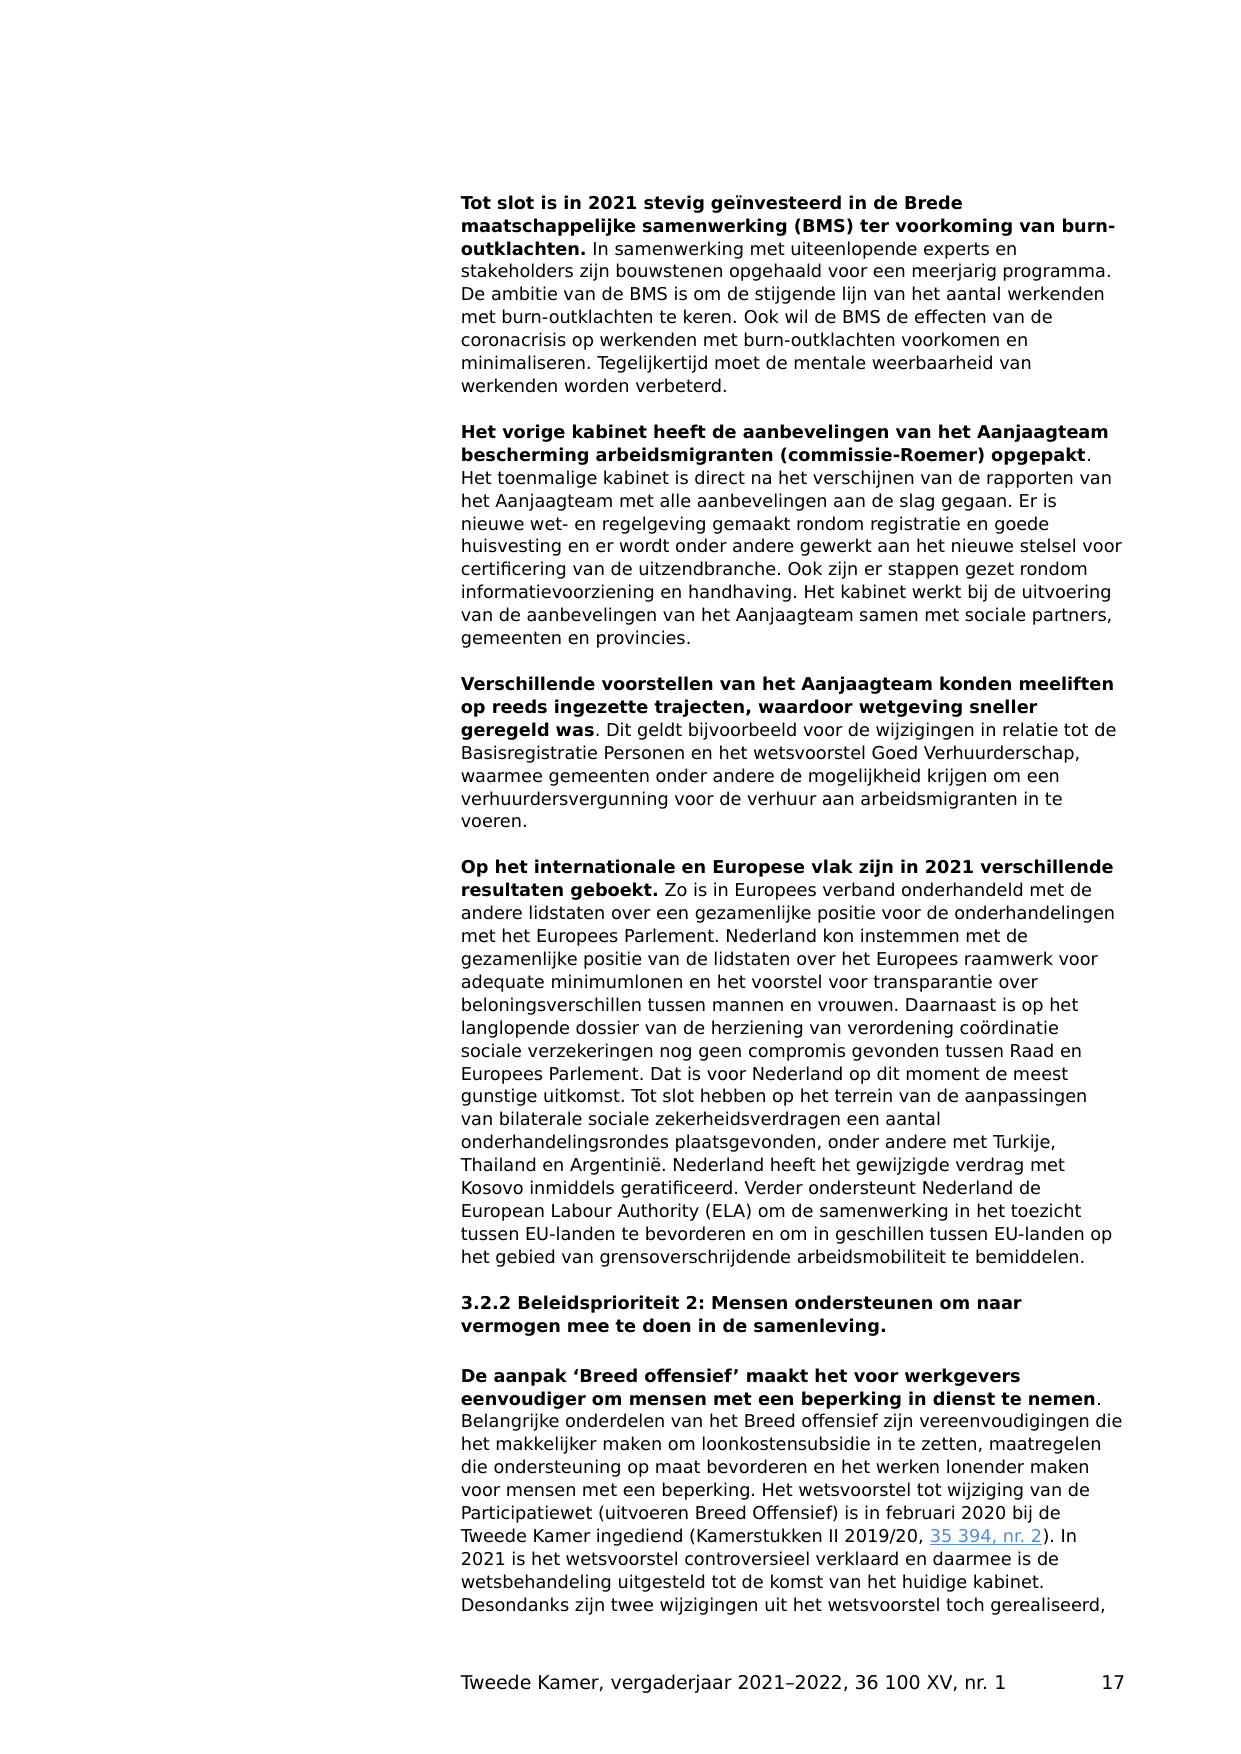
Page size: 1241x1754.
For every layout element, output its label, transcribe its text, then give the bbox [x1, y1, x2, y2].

text De aanpak ‘Breed offensief’ maakt het voor werkgevers eenvoudiger om mensen met een beperking in dienst te nemen. Belangrijke onderdelen van het Breed offensief zijn vereenvoudigingen die het makkelijker maken om loonkostensubsidie in te zetten, maatregelen die ondersteuning op maat bevorderen en het werken lonender maken voor mensen met een beperking. Het wetsvoorstel tot wijziging van de Participatiewet (uitvoeren Breed Offensief) is in februari 2020 bij de Tweede Kamer ingediend (Kamerstukken II 2019/20, 35 394, nr. 2). In 2021 is het wetsvoorstel controversieel verklaard en daarmee is de wetsbehandeling uitgesteld tot de komst van het huidige kabinet. Desondanks zijn twee wijzigingen uit het wetsvoorstel toch gerealiseerd, [461, 1364, 1125, 1616]
text 3.2.2 Beleidsprioriteit 2: Mensen ondersteunen om naar vermogen mee te doen in de samenleving. [461, 1291, 1125, 1337]
text Het vorige kabinet heeft de aanbevelingen van het Aanjaagteam bescherming arbeidsmigranten (commissie-Roemer) opgepakt. Het toenmalige kabinet is direct na het verschijnen van de rapporten van het Aanjaagteam met alle aanbevelingen aan de slag gegaan. Er is nieuwe wet- en regelgeving gemaakt rondom registratie en goede huisvesting en er wordt onder andere gewerkt aan het nieuwe stelsel voor certificering van de uitzendbranche. Ook zijn er stappen gezet rondom informatievoorziening en handhaving. Het kabinet werkt bij de uitvoering van de aanbevelingen van het Aanjaagteam samen met sociale partners, gemeenten en provincies. [461, 420, 1125, 649]
text Verschillende voorstellen van het Aanjaagteam konden meeliften op reeds ingezette trajecten, waardoor wetgeving sneller geregeld was. Dit geldt bijvoorbeeld voor de wijzigingen in relatie tot de Basisregistratie Personen en het wetsvoorstel Goed Verhuurderschap, waarmee gemeenten onder andere de mogelijkheid krijgen om een verhuurdersvergunning voor de verhuur aan arbeidsmigranten in te voeren. [461, 672, 1125, 832]
text Tot slot is in 2021 stevig geïnvesteerd in de Brede maatschappelijke samenwerking (BMS) ter voorkoming van burn-outklachten. In samenwerking met uiteenlopende experts en stakeholders zijn bouwstenen opgehaald voor een meerjarig programma. De ambitie van de BMS is om de stijgende lijn van het aantal werkenden met burn-outklachten te keren. Ook wil de BMS de effecten van de coronacrisis op werkenden met burn-outklachten voorkomen en minimaliseren. Tegelijkertijd moet de mentale weerbaarheid van werkenden worden verbeterd. [461, 191, 1125, 397]
text Op het internationale en Europese vlak zijn in 2021 verschillende resultaten geboekt. Zo is in Europees verband onderhandeld met de andere lidstaten over een gezamenlijke positie voor de onderhandelingen met het Europees Parlement. Nederland kon instemmen met de gezamenlijke positie van de lidstaten over het Europees raamwerk voor adequate minimumlonen en het voorstel voor transparantie over beloningsverschillen tussen mannen en vrouwen. Daarnaast is op het langlopende dossier van de herziening van verordening coördinatie sociale verzekeringen nog geen compromis gevonden tussen Raad en Europees Parlement. Dat is voor Nederland op dit moment de meest gunstige uitkomst. Tot slot hebben op het terrein van de aanpassingen van bilaterale sociale zekerheidsverdragen een aantal onderhandelingsrondes plaatsgevonden, onder andere met Turkije, Thailand en Argentinië. Nederland heeft het gewijzigde verdrag met Kosovo inmiddels geratificeerd. Verder ondersteunt Nederland de European Labour Authority (ELA) om de samenwerking in het toezicht tussen EU-landen te bevorderen en om in geschillen tussen EU-landen op het gebied van grensoverschrijdende arbeidsmobiliteit te bemiddelen. [461, 855, 1125, 1268]
